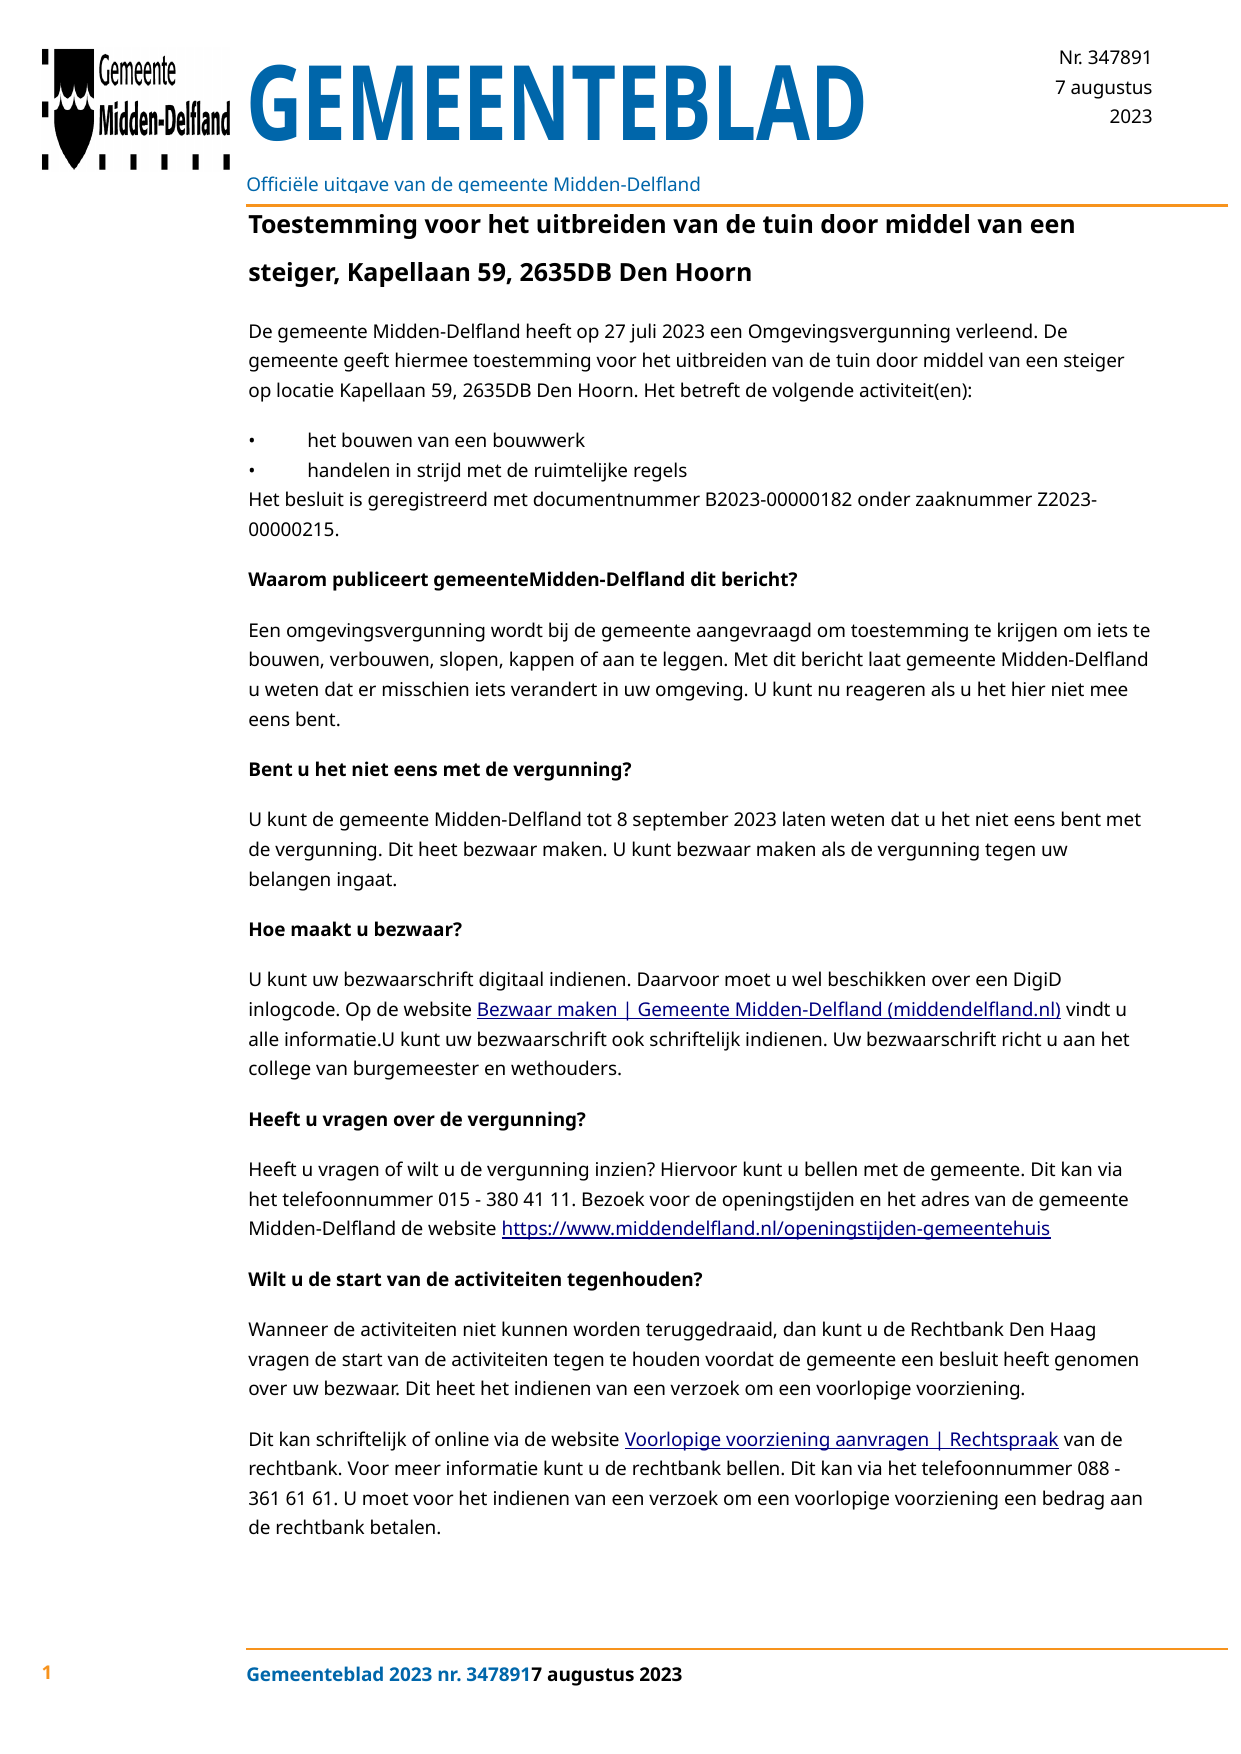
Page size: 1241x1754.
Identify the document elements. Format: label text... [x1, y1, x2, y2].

text Dit kan schriftelijk of online via de website Voorlopige voorziening aanvragen | Rechtspraak van de rechtbank. Voor meer informatie kunt u de rechtbank bellen. Dit kan via het telefoonnummer 088 - 361 61 61. U moet voor het indienen van een verzoek om een voorlopige voorziening een bedrag aan de rechtbank betalen. [248, 1426, 1152, 1540]
text Het besluit is geregistreerd met documentnummer B2023-00000182 onder zaaknummer Z2023-00000215. [248, 487, 1152, 542]
text Een omgevingsvergunning wordt bij de gemeente aangevraagd om toestemming te krijgen om iets te bouwen, verbouwen, slopen, kappen of aan te leggen. Met dit bericht laat gemeente Midden-Delfland u weten dat er misschien iets verandert in uw omgeving. U kunt nu reageren als u het hier niet mee eens bent. [248, 617, 1152, 732]
text Toestemming voor het uitbreiden van de tuin door middel van een steiger, Kapellaan 59, 2635DB Den Hoorn [248, 207, 1152, 288]
text Heeft u vragen over de vergunning? [248, 1106, 1152, 1132]
list handelen in strijd met de ruimtelijke regels [248, 457, 1152, 483]
text Hoe maakt u bezwaar? [248, 916, 1152, 942]
text Waarom publiceert gemeenteMidden-Delfland dit bericht? [248, 567, 1152, 592]
text Bent u het niet eens met de vergunning? [248, 756, 1152, 782]
text Wilt u de start van de activiteiten tegenhouden? [248, 1266, 1152, 1292]
text De gemeente Midden-Delfland heeft op 27 juli 2023 een Omgevingsvergunning verleend. De gemeente geeft hiermee toestemming voor het uitbreiden van de tuin door middel van een steiger op locatie Kapellaan 59, 2635DB Den Hoorn. Het betreft de volgende activiteit(en): [248, 318, 1152, 403]
picture [41, 47, 231, 172]
text Wanneer de activiteiten niet kunnen worden teruggedraaid, dan kunt u de Rechtbank Den Haag vragen de start van de activiteiten tegen te houden voordat de gemeente een besluit heeft genomen over uw bezwaar. Dit heet het indienen van een verzoek om een voorlopige voorziening. [248, 1316, 1152, 1401]
text U kunt uw bezwaarschrift digitaal indienen. Daarvoor moet u wel beschikken over een DigiD inlogcode. Op de website Bezwaar maken | Gemeente Midden-Delfland (middendelfland.nl) vindt u alle informatie.U kunt uw bezwaarschrift ook schriftelijk indienen. Uw bezwaarschrift richt u aan het college van burgemeester en wethouders. [248, 967, 1152, 1081]
list het bouwen van een bouwwerk [248, 427, 1152, 453]
text Heeft u vragen of wilt u de vergunning inzien? Hiervoor kunt u bellen met de gemeente. Dit kan via het telefoonnummer 015 - 380 41 11. Bezoek voor de openingstijden en het adres van de gemeente Midden-Delfland de website https://www.middendelfland.nl/openingstijden-gemeentehuis [248, 1156, 1152, 1241]
text U kunt de gemeente Midden-Delfland tot 8 september 2023 laten weten dat u het niet eens bent met de vergunning. Dit heet bezwaar maken. U kunt bezwaar maken als de vergunning tegen uw belangen ingaat. [248, 807, 1152, 892]
